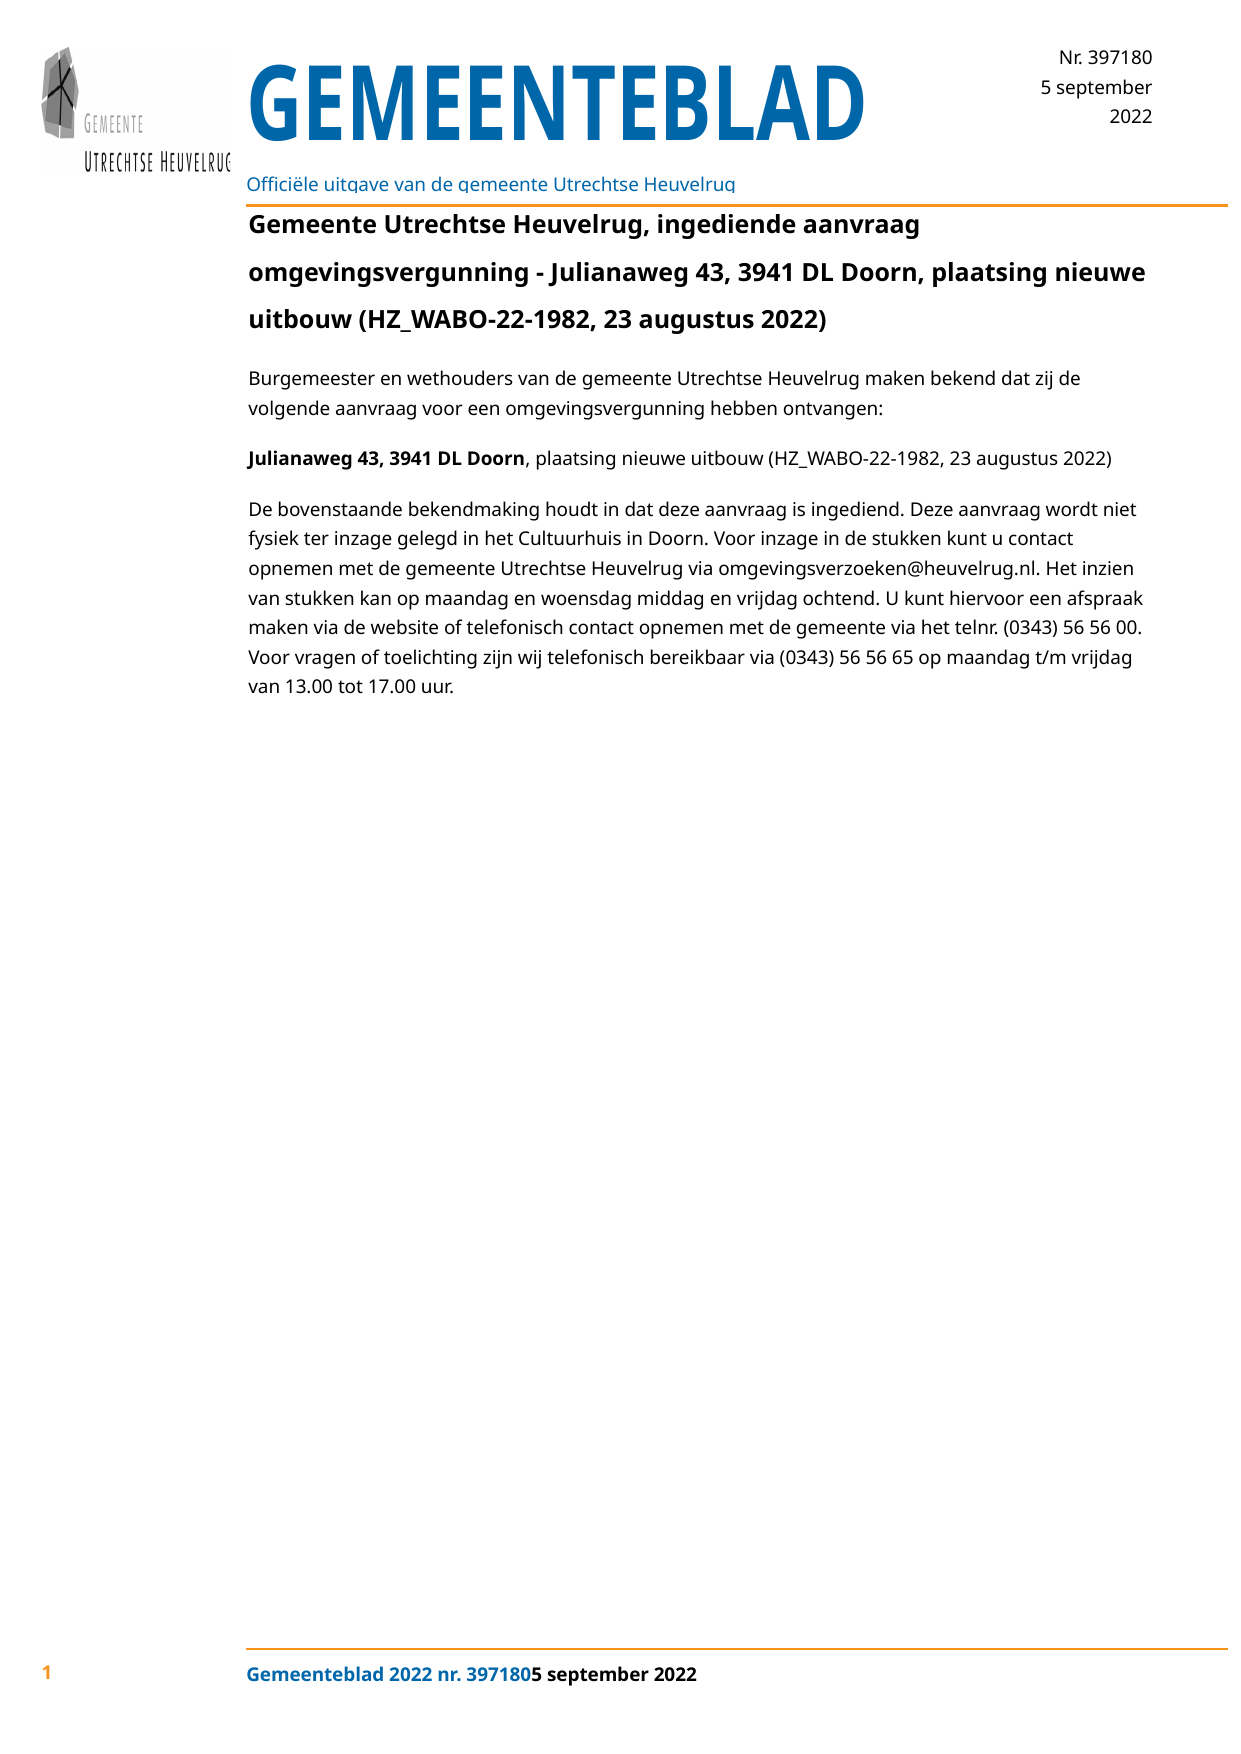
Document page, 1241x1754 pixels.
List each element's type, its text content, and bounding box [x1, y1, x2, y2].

text De bovenstaande bekendmaking houdt in dat deze aanvraag is ingediend. Deze aanvraag wordt niet fysiek ter inzage gelegd in het Cultuurhuis in Doorn. Voor inzage in de stukken kunt u contact opnemen met de gemeente Utrechtse Heuvelrug via omgevingsverzoeken@heuvelrug.nl. Het inzien van stukken kan op maandag en woensdag middag en vrijdag ochtend. U kunt hiervoor een afspraak maken via de website of telefonisch contact opnemen met de gemeente via het telnr. (0343) 56 56 00. Voor vragen of toelichting zijn wij telefonisch bereikbaar via (0343) 56 56 65 op maandag t/m vrijdag van 13.00 tot 17.00 uur. [248, 496, 1152, 699]
picture [41, 47, 231, 172]
text Gemeente Utrechtse Heuvelrug, ingediende aanvraag omgevingsvergunning - Julianaweg 43, 3941 DL Doorn, plaatsing nieuwe uitbouw (HZ_WABO-22-1982, 23 augustus 2022) [248, 207, 1152, 336]
text Julianaweg 43, 3941 DL Doorn, plaatsing nieuwe uitbouw (HZ_WABO-22-1982, 23 augustus 2022) [248, 446, 1152, 471]
text Burgemeester en wethouders van de gemeente Utrechtse Heuvelrug maken bekend dat zij de volgende aanvraag voor een omgevingsvergunning hebben ontvangen: [248, 366, 1152, 421]
